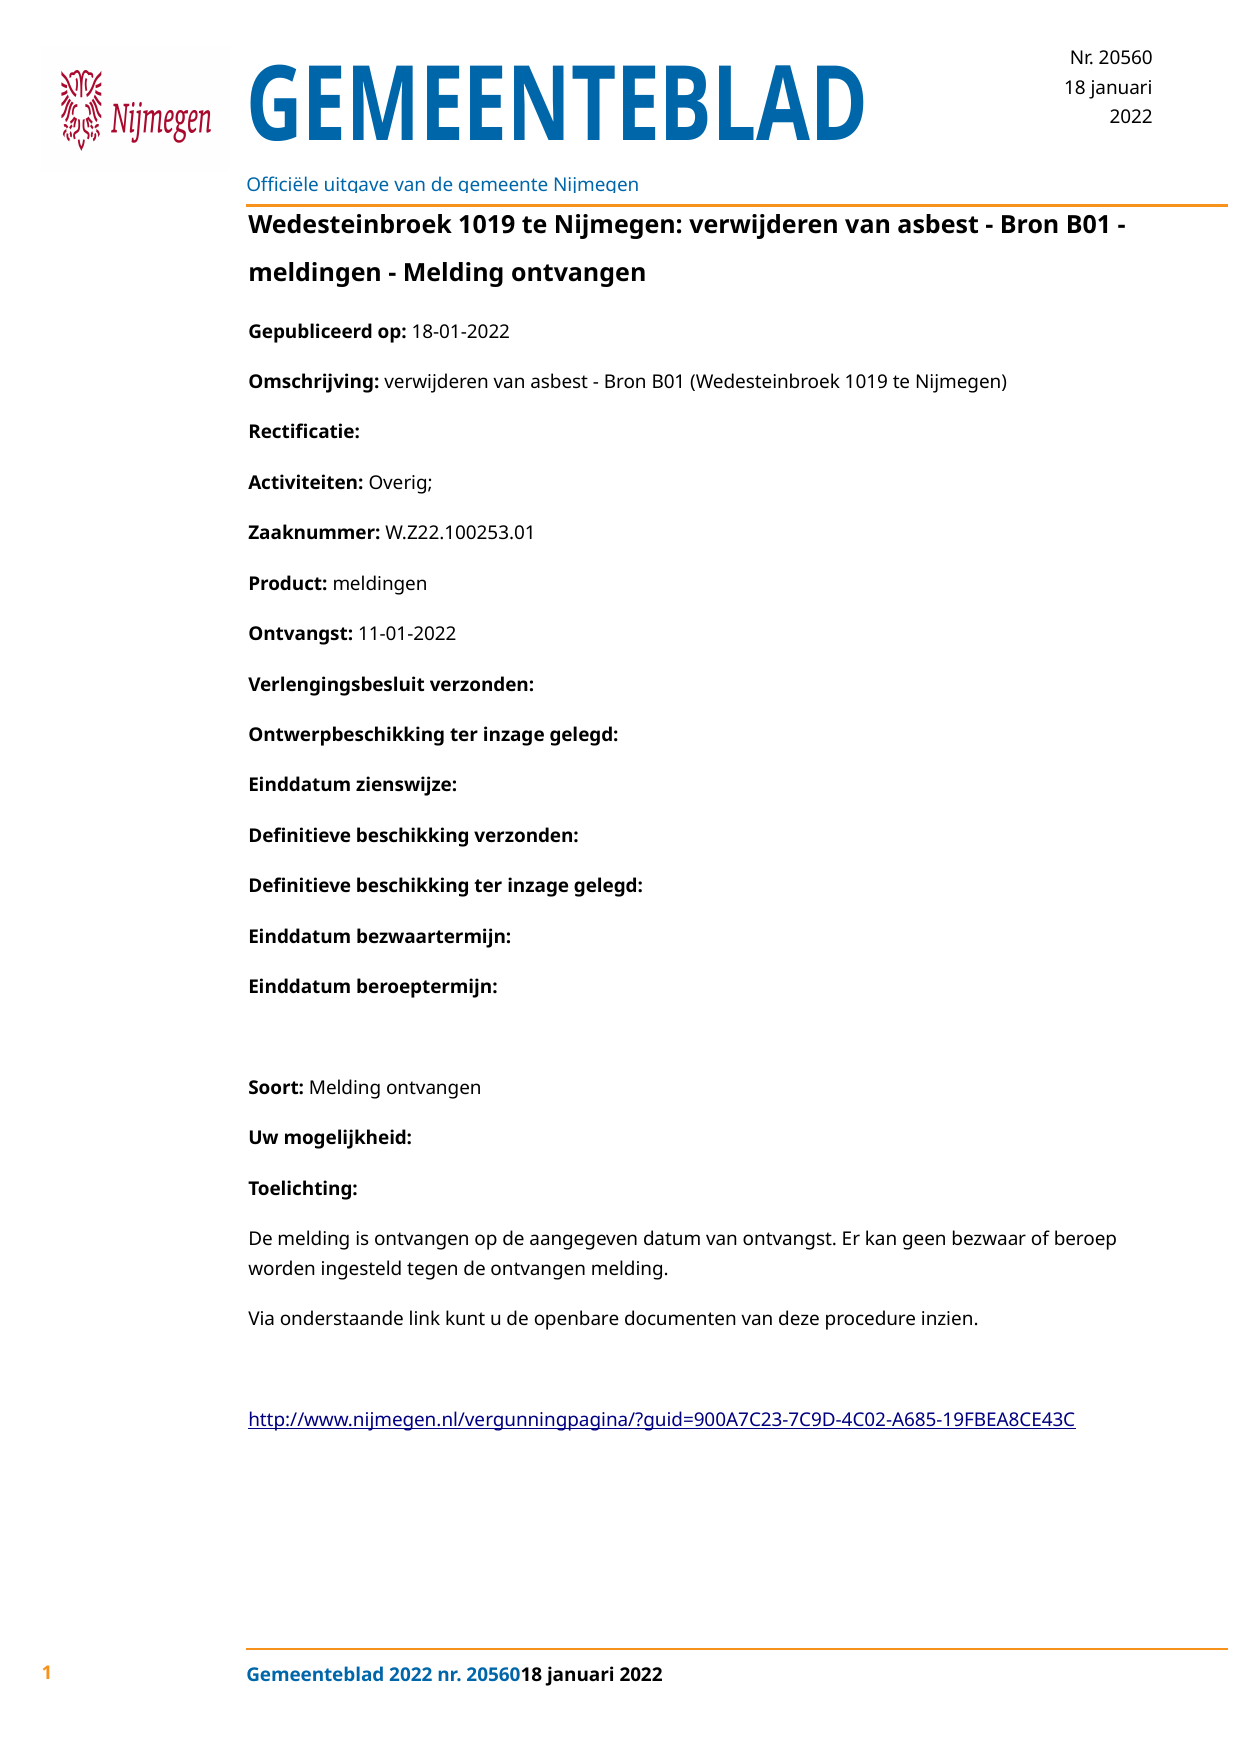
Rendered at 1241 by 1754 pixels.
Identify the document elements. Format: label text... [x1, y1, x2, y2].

text http://www.nijmegen.nl/vergunningpagina/?guid=900A7C23-7C9D-4C02-A685-19FBEA8CE43C [248, 1406, 1152, 1432]
text Verlengingsbesluit verzonden: [248, 671, 1152, 697]
picture [41, 47, 231, 172]
text Ontwerpbeschikking ter inzage gelegd: [248, 721, 1152, 747]
text Gepubliceerd op: 18-01-2022 [248, 318, 1152, 344]
text Soort: Melding ontvangen [248, 1074, 1152, 1100]
text Omschrijving: verwijderen van asbest - Bron B01 (Wedesteinbroek 1019 te Nijmegen) [248, 368, 1152, 394]
text Einddatum bezwaartermijn: [248, 923, 1152, 949]
text Definitieve beschikking ter inzage gelegd: [248, 872, 1152, 898]
text Zaaknummer: W.Z22.100253.01 [248, 519, 1152, 545]
text Uw mogelijkheid: [248, 1124, 1152, 1150]
text Product: meldingen [248, 570, 1152, 596]
text Definitieve beschikking verzonden: [248, 822, 1152, 848]
text Ontvangst: 11-01-2022 [248, 620, 1152, 646]
text De melding is ontvangen op de aangegeven datum van ontvangst. Er kan geen bezwaar of beroep worden ingesteld tegen de ontvangen melding. [248, 1225, 1152, 1281]
text Einddatum zienswijze: [248, 772, 1152, 797]
text Einddatum beroeptermijn: [248, 973, 1152, 999]
text Rectificatie: [248, 419, 1152, 444]
text Via onderstaande link kunt u de openbare documenten van deze procedure inzien. [248, 1305, 1152, 1331]
text Toelichting: [248, 1175, 1152, 1201]
text Wedesteinbroek 1019 te Nijmegen: verwijderen van asbest - Bron B01 - meldingen - Melding ontvangen [248, 207, 1152, 288]
text Activiteiten: Overig; [248, 469, 1152, 495]
